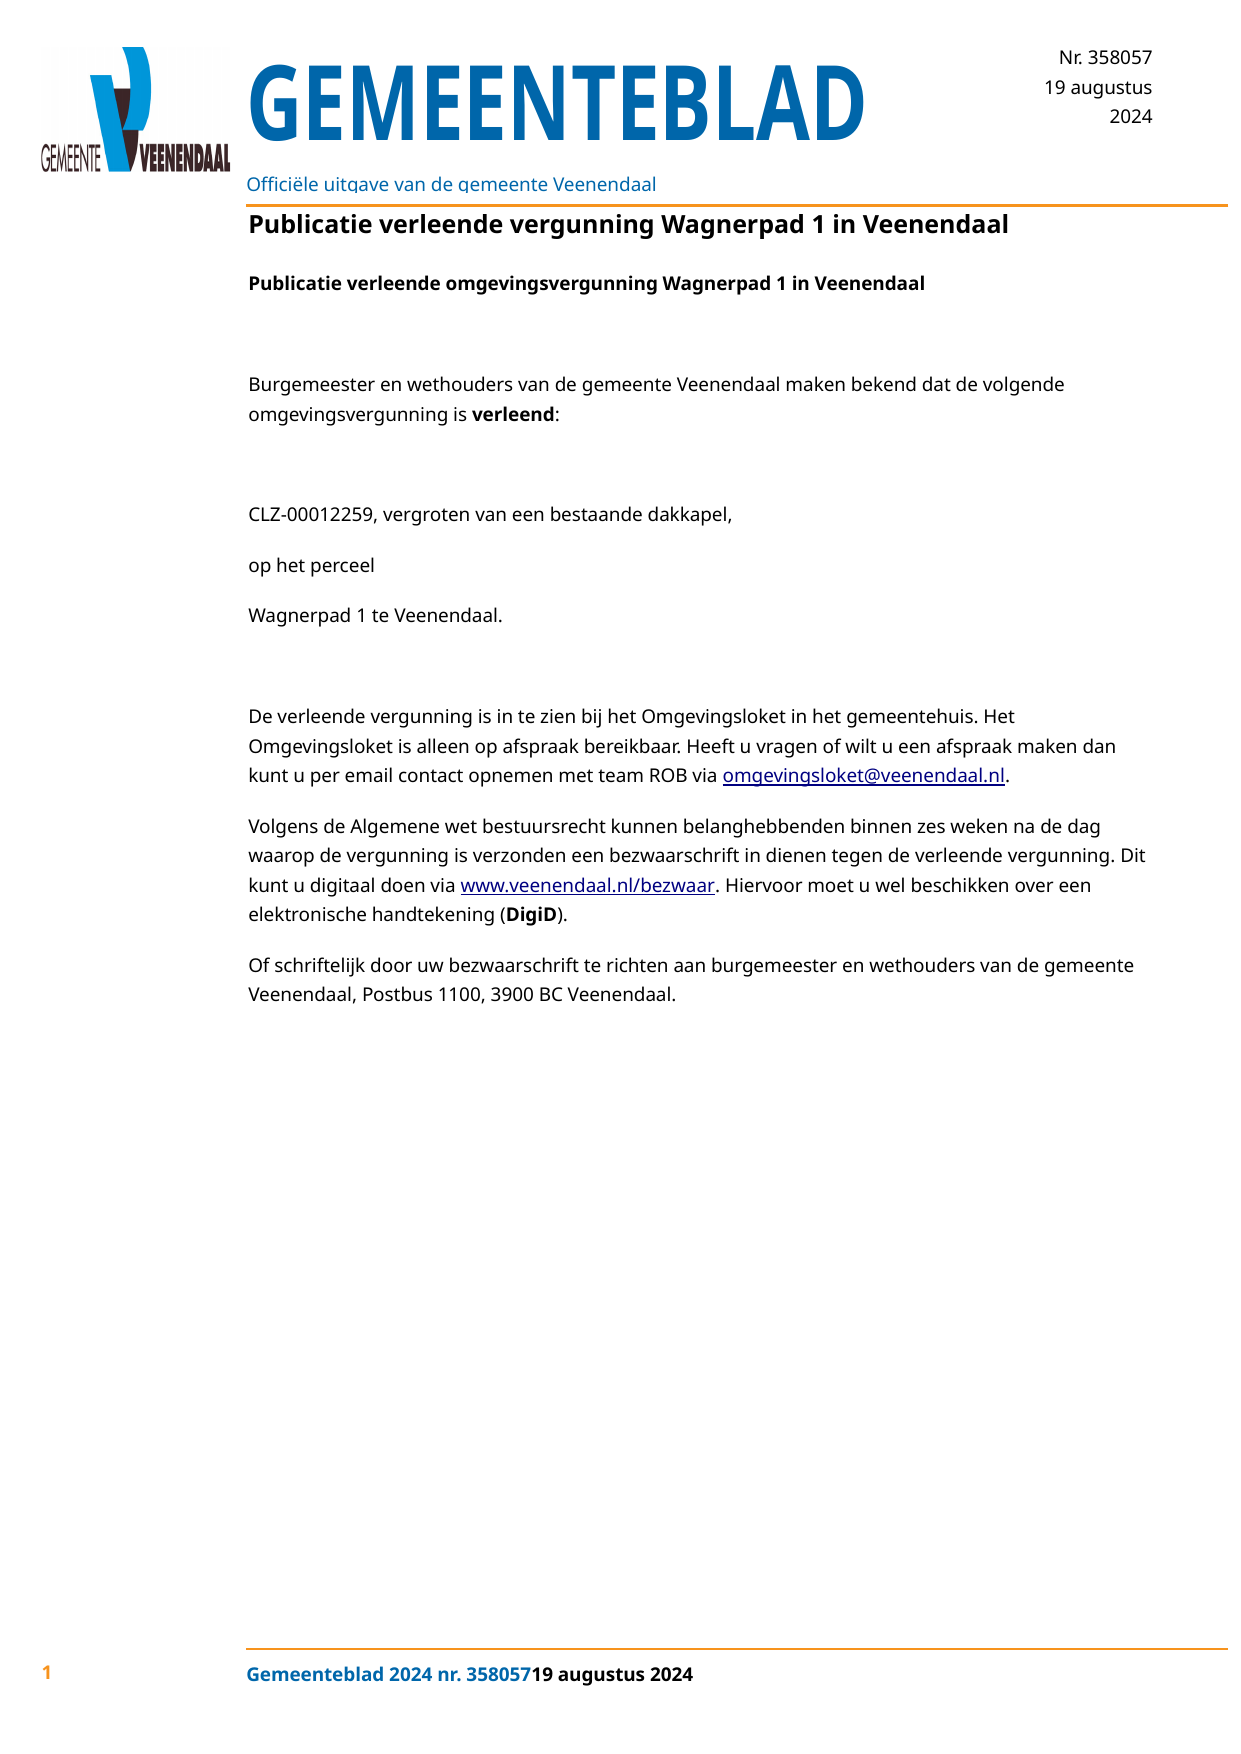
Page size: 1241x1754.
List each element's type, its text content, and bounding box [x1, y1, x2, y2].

text Wagnerpad 1 te Veenendaal. [248, 602, 1152, 628]
text Of schriftelijk door uw bezwaarschrift te richten aan burgemeester en wethouders van de gemeente Veenendaal, Postbus 1100, 3900 BC Veenendaal. [248, 952, 1152, 1007]
text Volgens de Algemene wet bestuursrecht kunnen belanghebbenden binnen zes weken na de dag waarop de vergunning is verzonden een bezwaarschrift in dienen tegen de verleende vergunning. Dit kunt u digitaal doen via www.veenendaal.nl/bezwaar. Hiervoor moet u wel beschikken over een elektronische handtekening (DigiD). [248, 813, 1152, 927]
picture [123, 47, 231, 172]
text CLZ-00012259, vergroten van een bestaande dakkapel, [248, 502, 1152, 527]
text De verleende vergunning is in te zien bij het Omgevingsloket in het gemeentehuis. Het Omgevingsloket is alleen op afspraak bereikbaar. Heeft u vragen of wilt u een afspraak maken dan kunt u per email contact opnemen met team ROB via omgevingsloket@veenendaal.nl. [248, 703, 1152, 788]
text Burgemeester en wethouders van de gemeente Veenendaal maken bekend dat de volgende omgevingsvergunning is verleend: [248, 371, 1152, 426]
text op het perceel [248, 552, 1152, 578]
text Publicatie verleende omgevingsvergunning Wagnerpad 1 in Veenendaal [248, 270, 1152, 296]
text Publicatie verleende vergunning Wagnerpad 1 in Veenendaal [248, 207, 1152, 241]
picture [41, 47, 130, 172]
